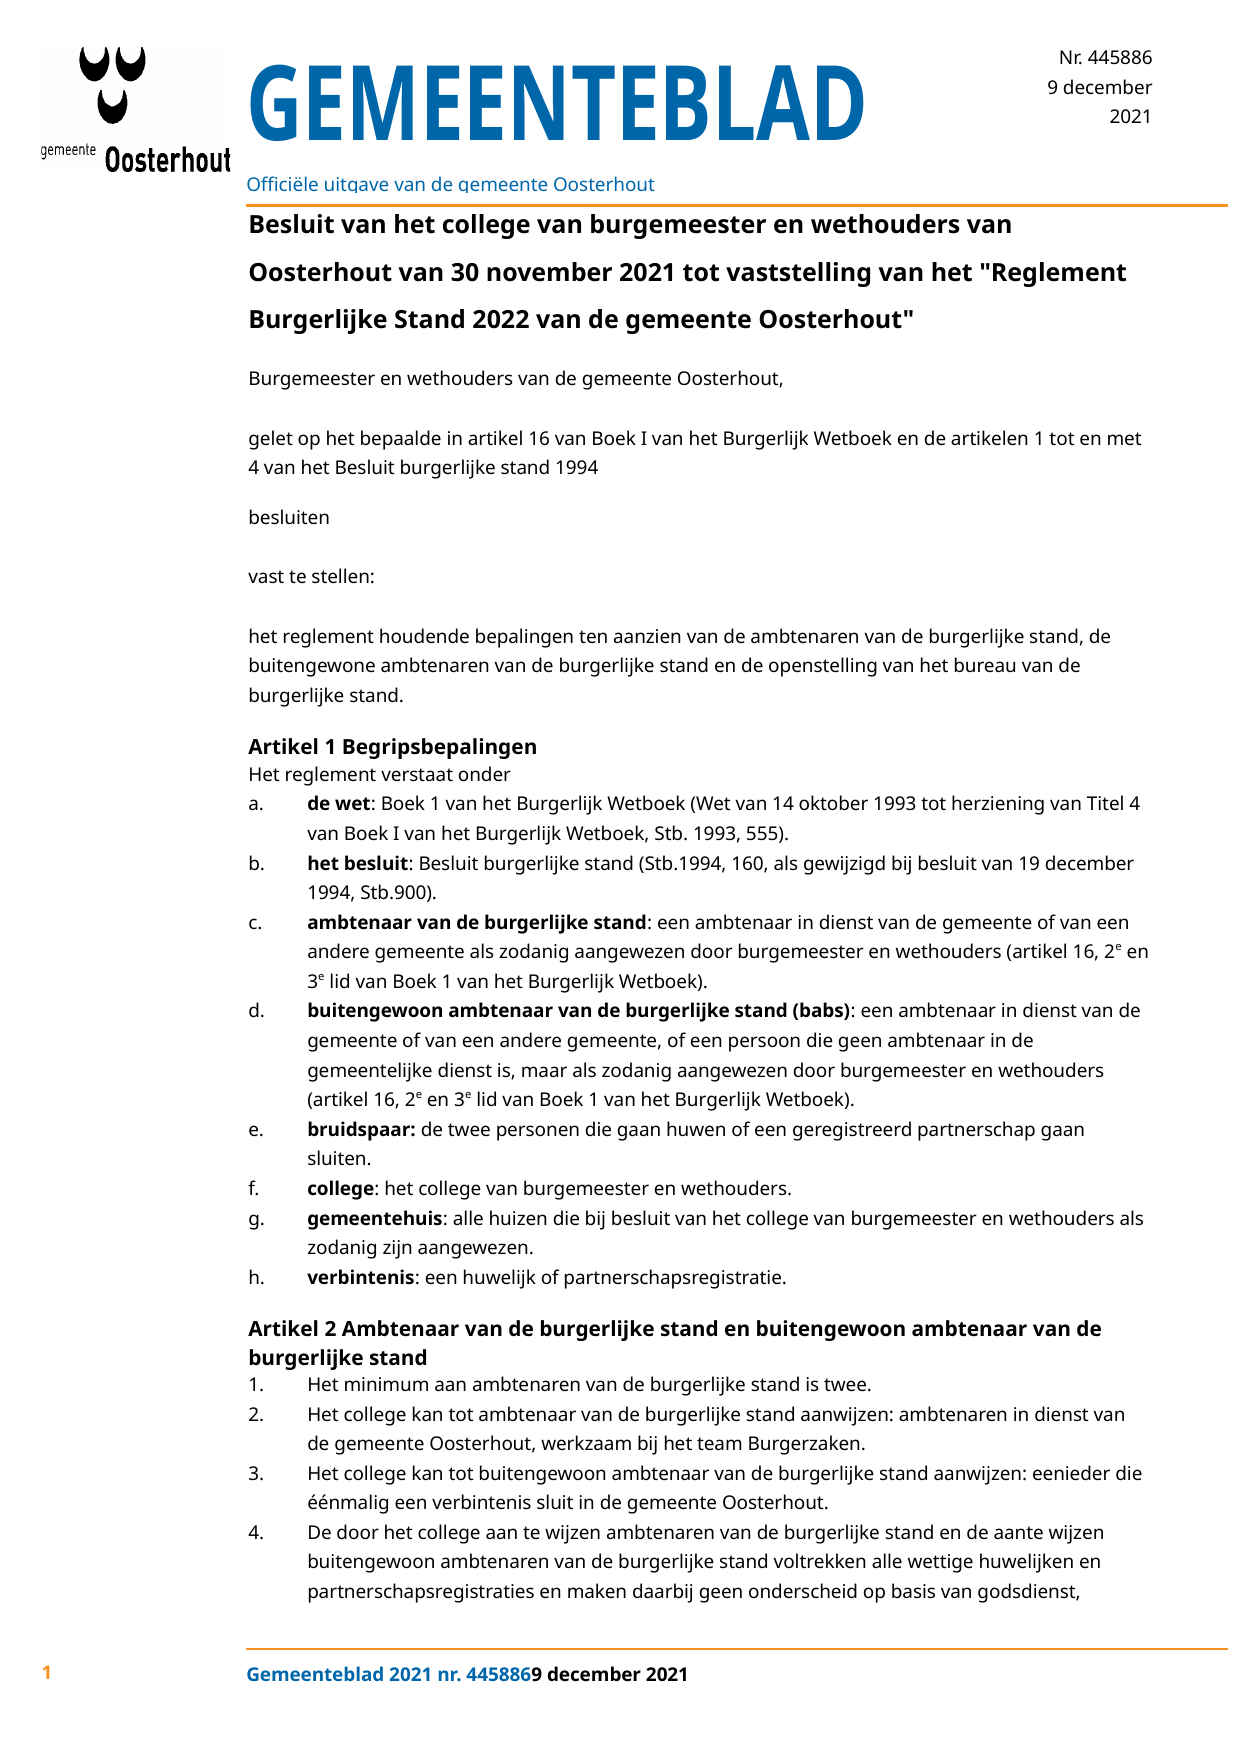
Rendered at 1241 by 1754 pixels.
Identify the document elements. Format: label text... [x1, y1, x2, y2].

list Het college kan tot buitengewoon ambtenaar van de burgerlijke stand aanwijzen: eenieder die éénmalig een verbintenis sluit in de gemeente Oosterhout. [248, 1460, 1152, 1515]
list het besluit: Besluit burgerlijke stand (Stb.1994, 160, als gewijzigd bij besluit van 19 december 1994, Stb.900). [248, 850, 1152, 905]
list bruidspaar: de twee personen die gaan huwen of een geregistreerd partnerschap gaan sluiten. [248, 1116, 1152, 1171]
text Burgemeester en wethouders van de gemeente Oosterhout, [248, 366, 1152, 391]
list buitengewoon ambtenaar van de burgerlijke stand (babs): een ambtenaar in dienst van de gemeente of van een andere gemeente, of een persoon die geen ambtenaar in de gemeentelijke dienst is, maar als zodanig aangewezen door burgemeester en wethouders (artikel 16, 2e en 3e lid van Boek 1 van het Burgerlijk Wetboek). [248, 998, 1152, 1112]
list Het college kan tot ambtenaar van de burgerlijke stand aanwijzen: ambtenaren in dienst van de gemeente Oosterhout, werkzaam bij het team Burgerzaken. [248, 1401, 1152, 1456]
list ambtenaar van de burgerlijke stand: een ambtenaar in dienst van de gemeente of van een andere gemeente als zodanig aangewezen door burgemeester en wethouders (artikel 16, 2e en 3e lid van Boek 1 van het Burgerlijk Wetboek). [248, 909, 1152, 994]
text besluiten [248, 504, 1152, 530]
list Het minimum aan ambtenaren van de burgerlijke stand is twee. [248, 1371, 1152, 1397]
text gelet op het bepaalde in artikel 16 van Boek I van het Burgerlijk Wetboek en de artikelen 1 tot en met 4 van het Besluit burgerlijke stand 1994 [248, 425, 1152, 480]
list De door het college aan te wijzen ambtenaren van de burgerlijke stand en de aante wijzen buitengewoon ambtenaren van de burgerlijke stand voltrekken alle wettige huwelijken en partnerschapsregistraties en maken daarbij geen onderscheid op basis van godsdienst, [248, 1519, 1152, 1604]
text het reglement houdende bepalingen ten aanzien van de ambtenaren van de burgerlijke stand, de buitengewone ambtenaren van de burgerlijke stand en de openstelling van het bureau van de burgerlijke stand. [248, 623, 1152, 708]
text vast te stellen: [248, 564, 1152, 589]
list de wet: Boek 1 van het Burgerlijk Wetboek (Wet van 14 oktober 1993 tot herziening van Titel 4 van Boek I van het Burgerlijk Wetboek, Stb. 1993, 555). [248, 791, 1152, 846]
picture [41, 47, 231, 172]
text Artikel 2 Ambtenaar van de burgerlijke stand en buitengewoon ambtenaar van de burgerlijke stand [248, 1314, 1152, 1371]
text Artikel 1 Begripsbepalingen [248, 732, 1152, 761]
list gemeentehuis: alle huizen die bij besluit van het college van burgemeester en wethouders als zodanig zijn aangewezen. [248, 1205, 1152, 1260]
text Het reglement verstaat onder [248, 761, 1152, 787]
list college: het college van burgemeester en wethouders. [248, 1175, 1152, 1201]
text Besluit van het college van burgemeester en wethouders van Oosterhout van 30 november 2021 tot vaststelling van het "Reglement Burgerlijke Stand 2022 van de gemeente Oosterhout" [248, 207, 1152, 336]
list verbintenis: een huwelijk of partnerschapsregistratie. [248, 1264, 1152, 1289]
